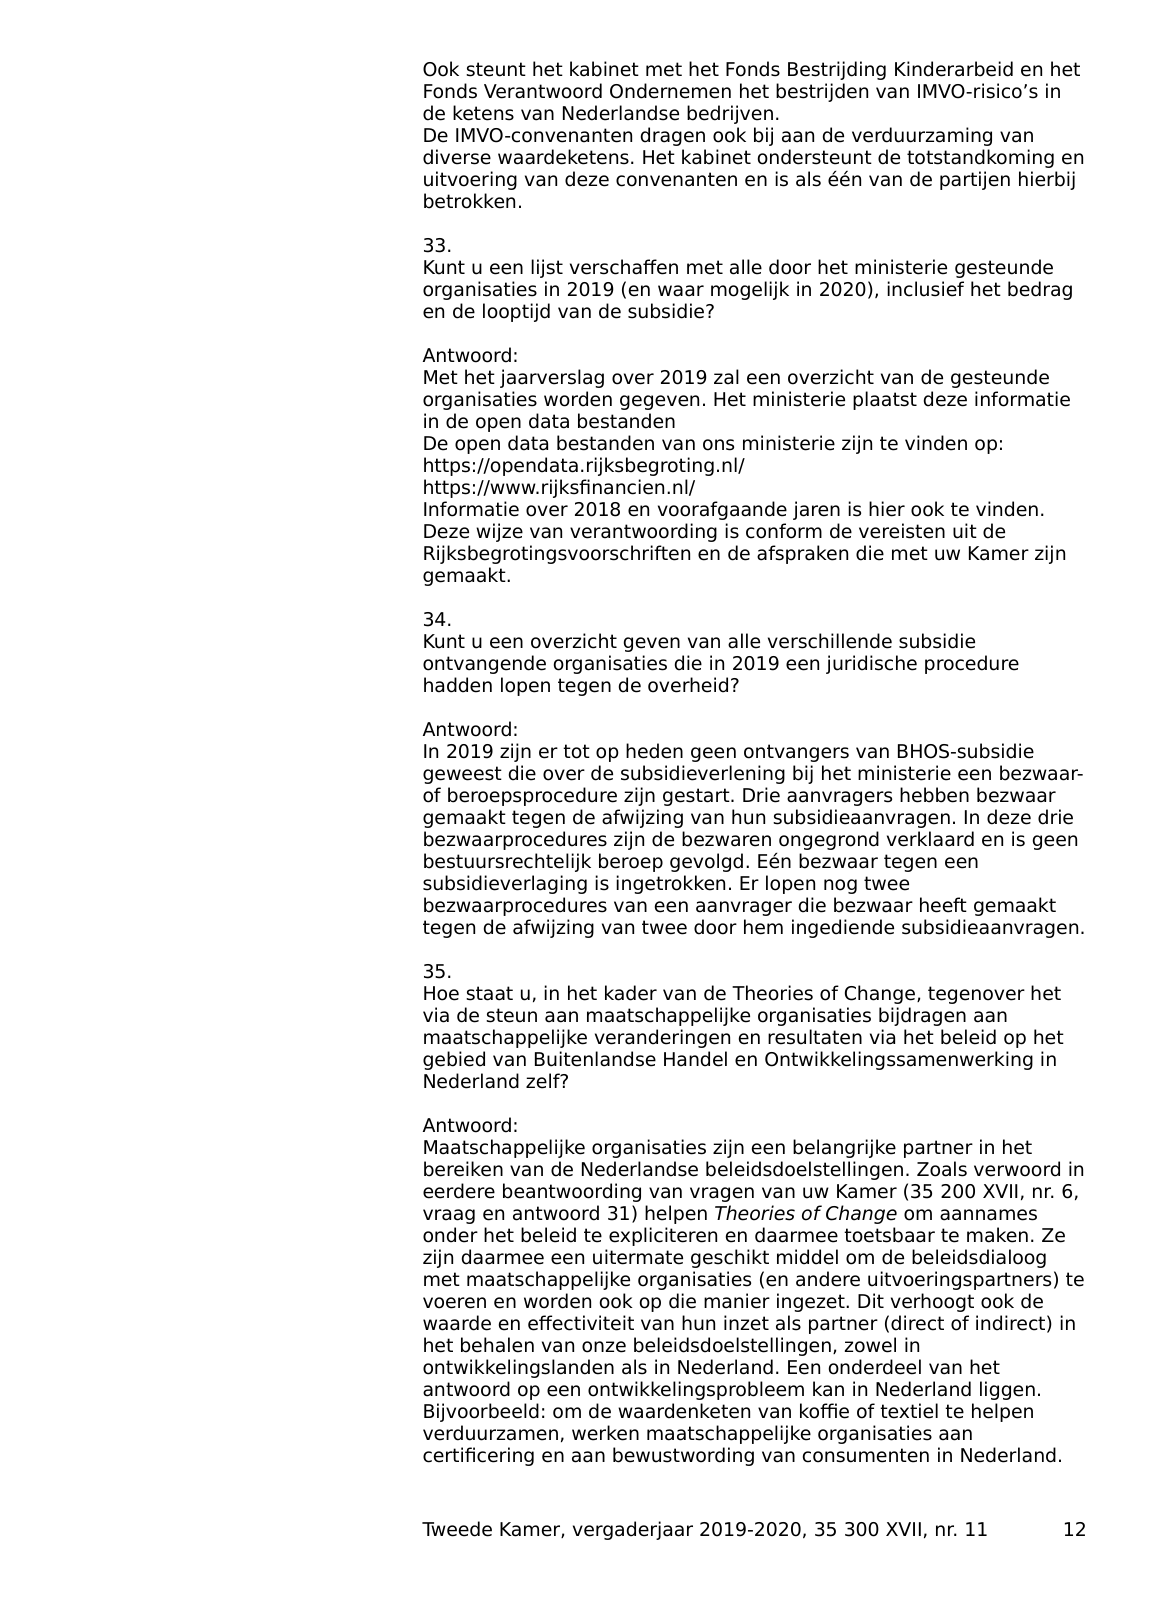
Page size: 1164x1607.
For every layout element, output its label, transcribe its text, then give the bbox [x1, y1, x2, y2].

text In 2019 zijn er tot op heden geen ontvangers van BHOS-subsidie geweest die over de subsidieverlening bij het ministerie een bezwaar- of beroepsprocedure zijn gestart. Drie aanvragers hebben bezwaar gemaakt tegen de afwijzing van hun subsidieaanvragen. In deze drie bezwaarprocedures zijn de bezwaren ongegrond verklaard en is geen bestuursrechtelijk beroep gevolgd. Eén bezwaar tegen een subsidieverlaging is ingetrokken. Er lopen nog twee bezwaarprocedures van een aanvrager die bezwaar heeft gemaakt tegen de afwijzing van twee door hem ingediende subsidieaanvragen. [422, 741, 1087, 939]
text Antwoord: [422, 345, 1087, 367]
text https://www.rijksfinancien.nl/ [422, 477, 1087, 499]
text 34. [422, 609, 1087, 631]
text 33. [422, 235, 1087, 257]
text Informatie over 2018 en voorafgaande jaren is hier ook te vinden. [422, 499, 1087, 521]
text Kunt u een lijst verschaffen met alle door het ministerie gesteunde organisaties in 2019 (en waar mogelijk in 2020), inclusief het bedrag en de looptijd van de subsidie? [422, 257, 1087, 323]
text Hoe staat u, in het kader van de Theories of Change, tegenover het via de steun aan maatschappelijke organisaties bijdragen aan maatschappelijke veranderingen en resultaten via het beleid op het gebied van Buitenlandse Handel en Ontwikkelingssamenwerking in Nederland zelf? [422, 983, 1087, 1093]
text https://opendata.rijksbegroting.nl/ [422, 455, 1087, 477]
text Deze wijze van verantwoording is conform de vereisten uit de Rijksbegrotingsvoorschriften en de afspraken die met uw Kamer zijn gemaakt. [422, 521, 1087, 587]
text 35. [422, 961, 1087, 983]
text Kunt u een overzicht geven van alle verschillende subsidie ontvangende organisaties die in 2019 een juridische procedure hadden lopen tegen de overheid? [422, 631, 1087, 697]
text Antwoord: [422, 1115, 1087, 1137]
text De open data bestanden van ons ministerie zijn te vinden op: [422, 433, 1087, 455]
text Met het jaarverslag over 2019 zal een overzicht van de gesteunde organisaties worden gegeven. Het ministerie plaatst deze informatie in de open data bestanden [422, 367, 1087, 433]
text Maatschappelijke organisaties zijn een belangrijke partner in het bereiken van de Nederlandse beleidsdoelstellingen. Zoals verwoord in eerdere beantwoording van vragen van uw Kamer (35 200 XVII, nr. 6, vraag en antwoord 31) helpen Theories of Change om aannames onder het beleid te expliciteren en daarmee toetsbaar te maken. Ze zijn daarmee een uitermate geschikt middel om de beleidsdialoog met maatschappelijke organisaties (en andere uitvoeringspartners) te voeren en worden ook op die manier ingezet. Dit verhoogt ook de waarde en effectiviteit van hun inzet als partner (direct of indirect) in het behalen van onze beleidsdoelstellingen, zowel in ontwikkelingslanden als in Nederland. Een onderdeel van het antwoord op een ontwikkelingsprobleem kan in Nederland liggen. Bijvoorbeeld: om de waardenketen van koffie of textiel te helpen verduurzamen, werken maatschappelijke organisaties aan certificering en aan bewustwording van consumenten in Nederland. [422, 1137, 1087, 1467]
text Ook steunt het kabinet met het Fonds Bestrijding Kinderarbeid en het Fonds Verantwoord Ondernemen het bestrijden van IMVO-risico’s in de ketens van Nederlandse bedrijven. [422, 59, 1087, 125]
text De IMVO-convenanten dragen ook bij aan de verduurzaming van diverse waardeketens. Het kabinet ondersteunt de totstandkoming en uitvoering van deze convenanten en is als één van de partijen hierbij betrokken. [422, 125, 1087, 213]
text Antwoord: [422, 719, 1087, 741]
